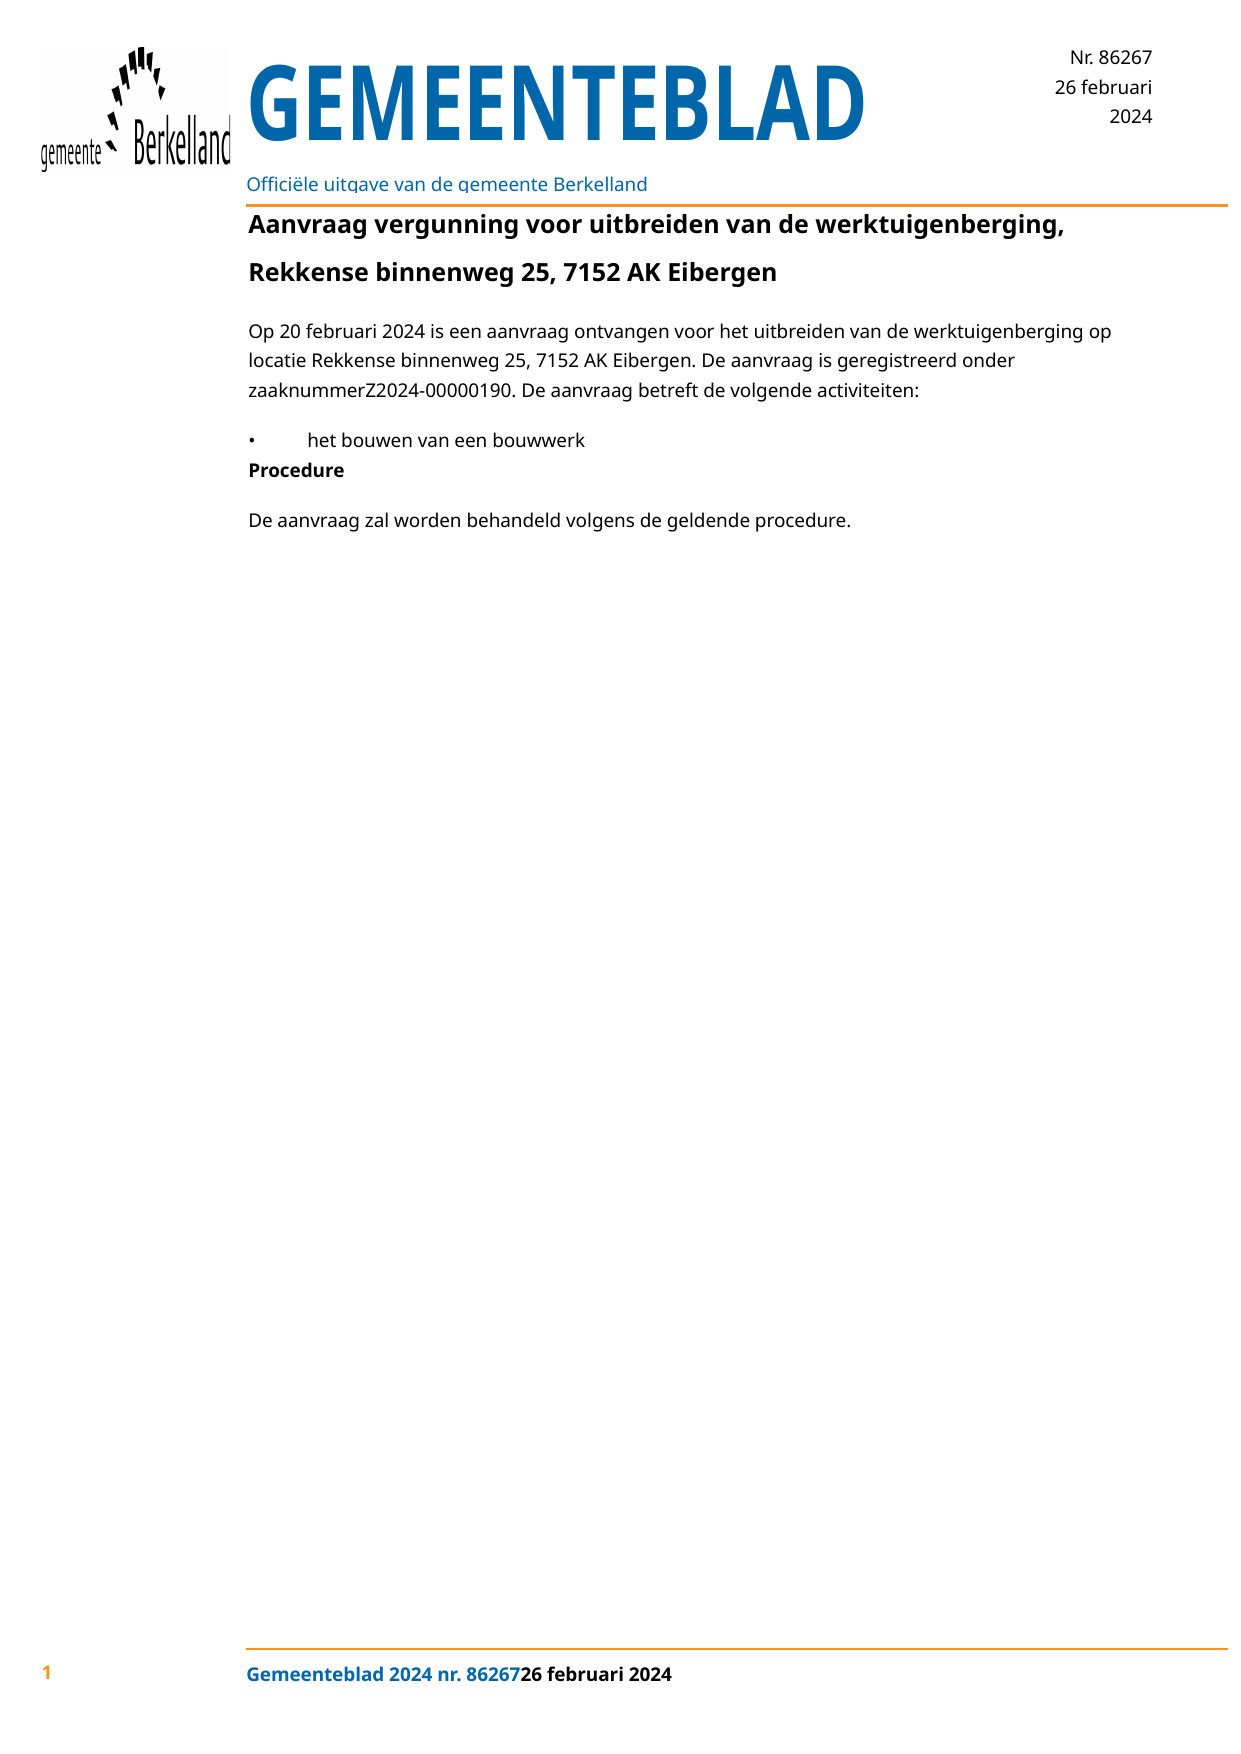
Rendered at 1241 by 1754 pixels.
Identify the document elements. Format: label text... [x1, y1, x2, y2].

text Procedure [248, 457, 1152, 483]
text Aanvraag vergunning voor uitbreiden van de werktuigenberging, Rekkense binnenweg 25, 7152 AK Eibergen [248, 207, 1152, 288]
text De aanvraag zal worden behandeld volgens de geldende procedure. [248, 507, 1152, 533]
text Op 20 februari 2024 is een aanvraag ontvangen voor het uitbreiden van de werktuigenberging op locatie Rekkense binnenweg 25, 7152 AK Eibergen. De aanvraag is geregistreerd onder zaaknummerZ2024-00000190. De aanvraag betreft de volgende activiteiten: [248, 318, 1152, 403]
picture [41, 47, 231, 172]
list het bouwen van een bouwwerk [248, 427, 1152, 453]
